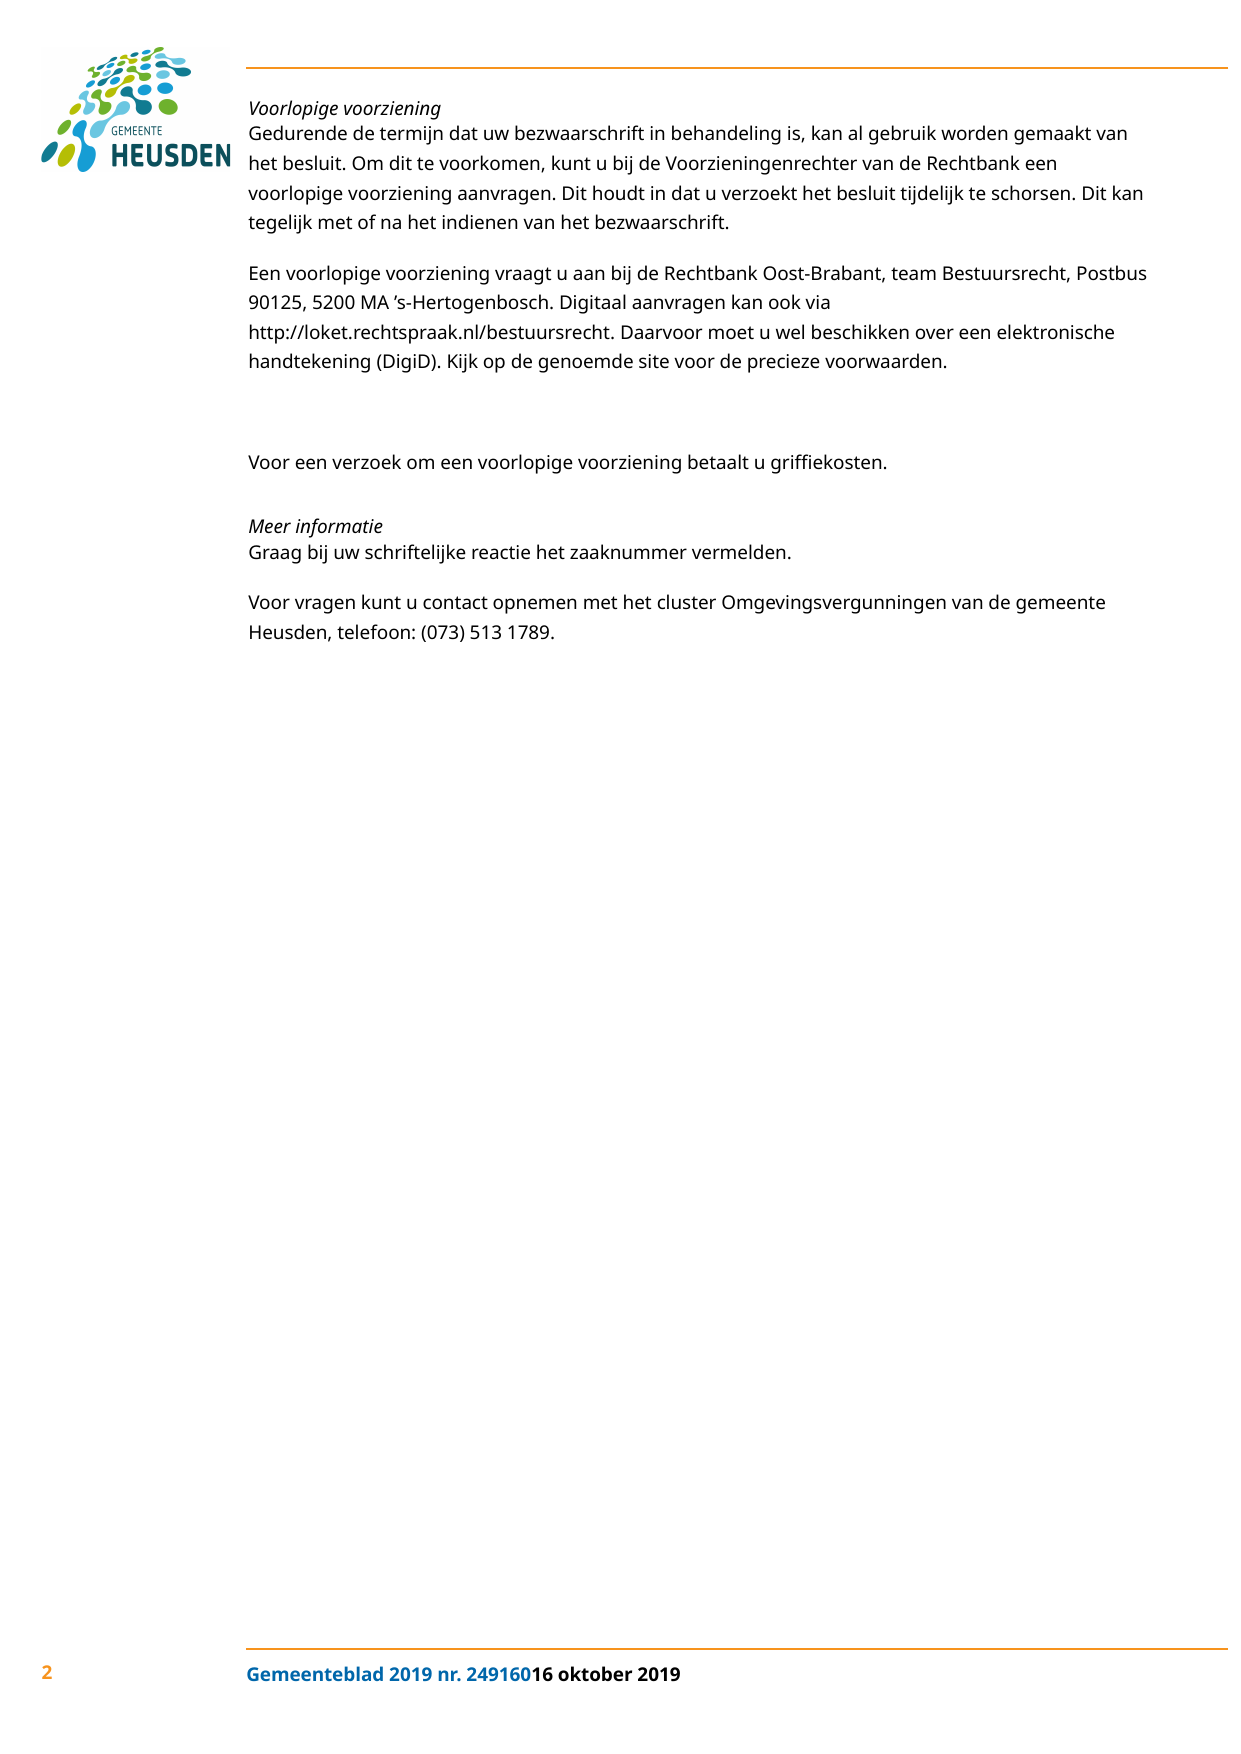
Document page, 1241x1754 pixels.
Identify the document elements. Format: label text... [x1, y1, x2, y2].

text Voor vragen kunt u contact opnemen met het cluster Omgevingsvergunningen van de gemeente Heusden, telefoon: (073) 513 1789. [248, 589, 1152, 645]
text Graag bij uw schriftelijke reactie het zaaknummer vermelden. [248, 539, 1152, 565]
picture [41, 47, 231, 172]
text Gedurende de termijn dat uw bezwaarschrift in behandeling is, kan al gebruik worden gemaakt van het besluit. Om dit te voorkomen, kunt u bij de Voorzieningenrechter van de Rechtbank een voorlopige voorziening aanvragen. Dit houdt in dat u verzoekt het besluit tijdelijk te schorsen. Dit kan tegelijk met of na het indienen van het bezwaarschrift. [248, 121, 1152, 235]
text Een voorlopige voorziening vraagt u aan bij de Rechtbank Oost-Brabant, team Bestuursrecht, Postbus 90125, 5200 MA ’s-Hertogenbosch. Digitaal aanvragen kan ook via http://loket.rechtspraak.nl/bestuursrecht. Daarvoor moet u wel beschikken over een elektronische handtekening (DigiD). Kijk op de genoemde site voor de precieze voorwaarden. [248, 260, 1152, 374]
text Voorlopige voorziening [248, 95, 1152, 121]
text Voor een verzoek om een voorlopige voorziening betaalt u griffiekosten. [248, 449, 1152, 475]
text Meer informatie [248, 513, 1152, 539]
